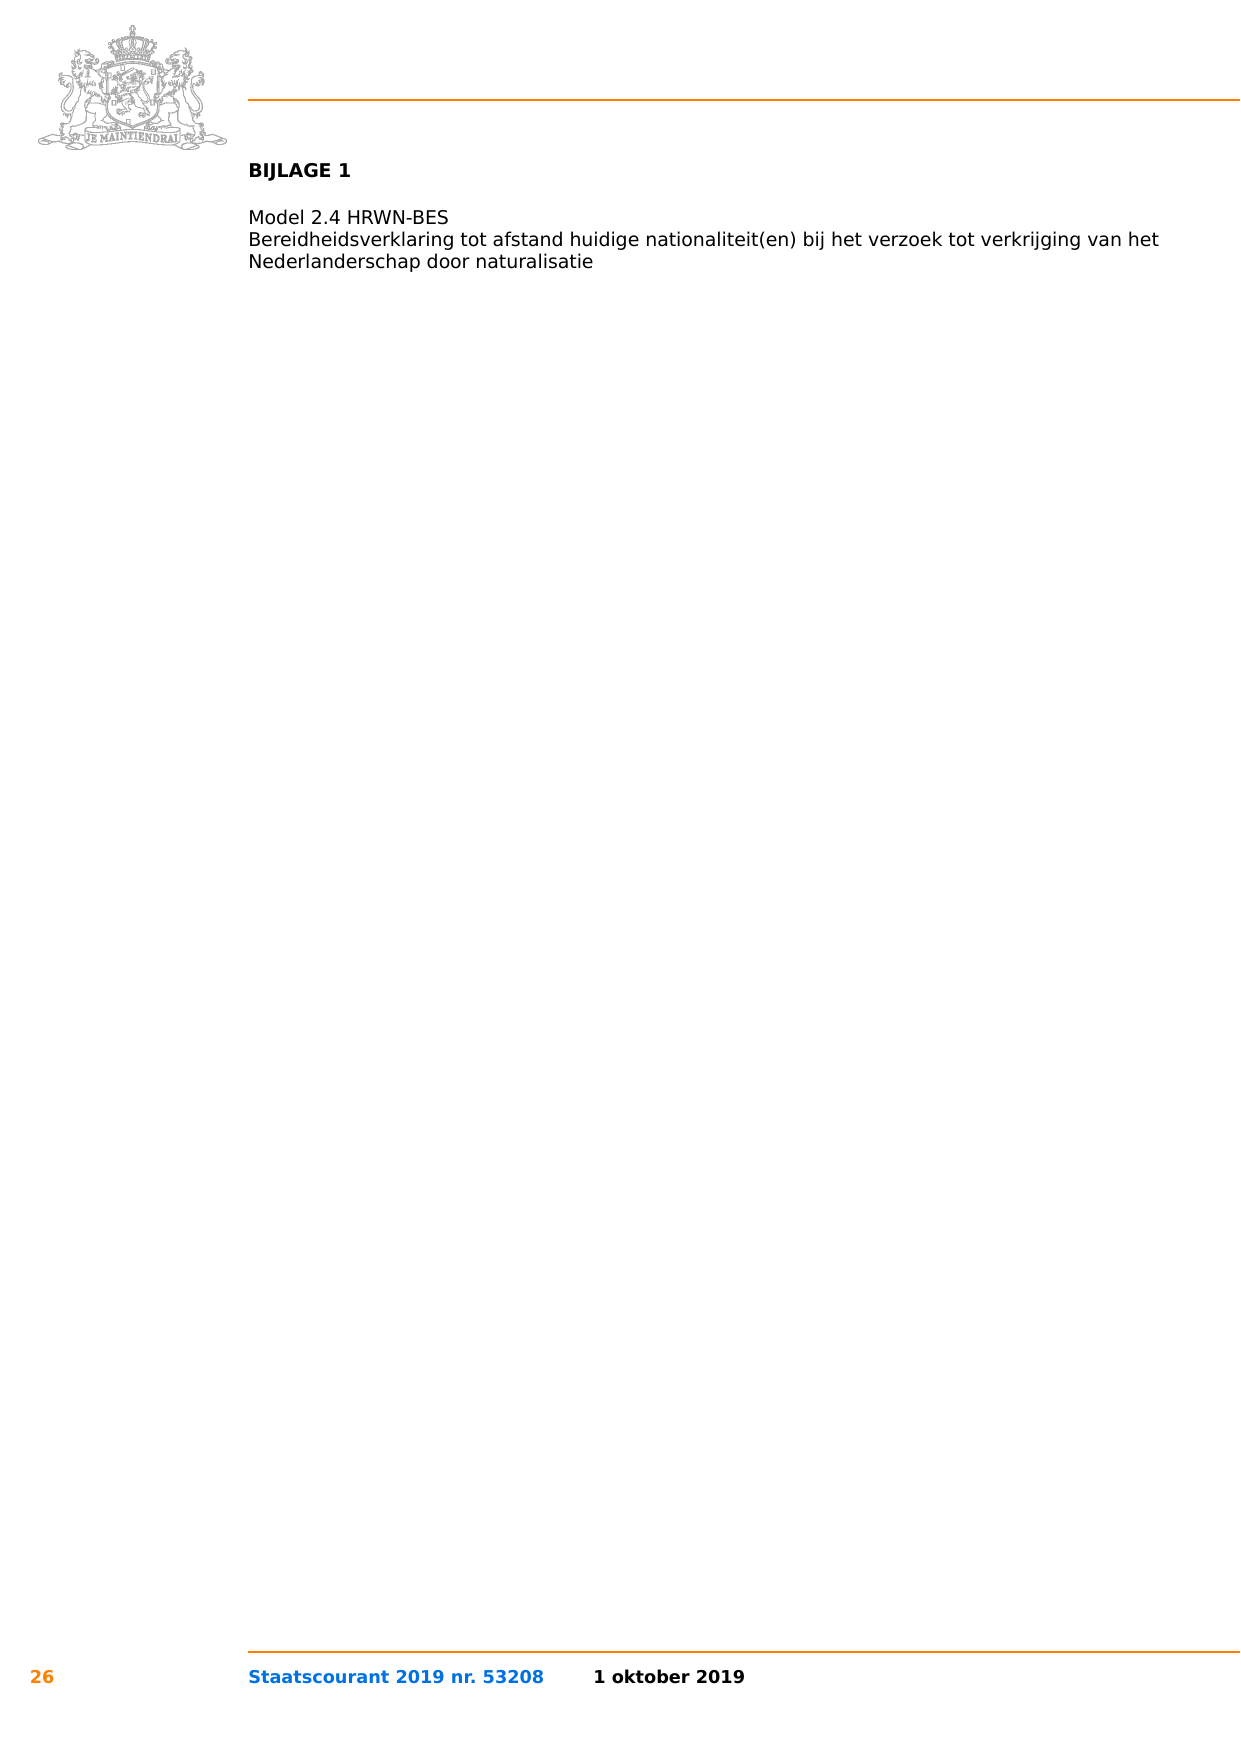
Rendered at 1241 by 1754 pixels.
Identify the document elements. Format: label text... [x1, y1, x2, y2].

picture [38, 25, 227, 150]
subtitle BIJLAGE 1 [248, 160, 1163, 182]
text Model 2.4 HRWN-BES [248, 207, 1163, 229]
text Bereidheidsverklaring tot afstand huidige nationaliteit(en) bij het verzoek tot verkrijging van het Nederlanderschap door naturalisatie [248, 229, 1163, 273]
